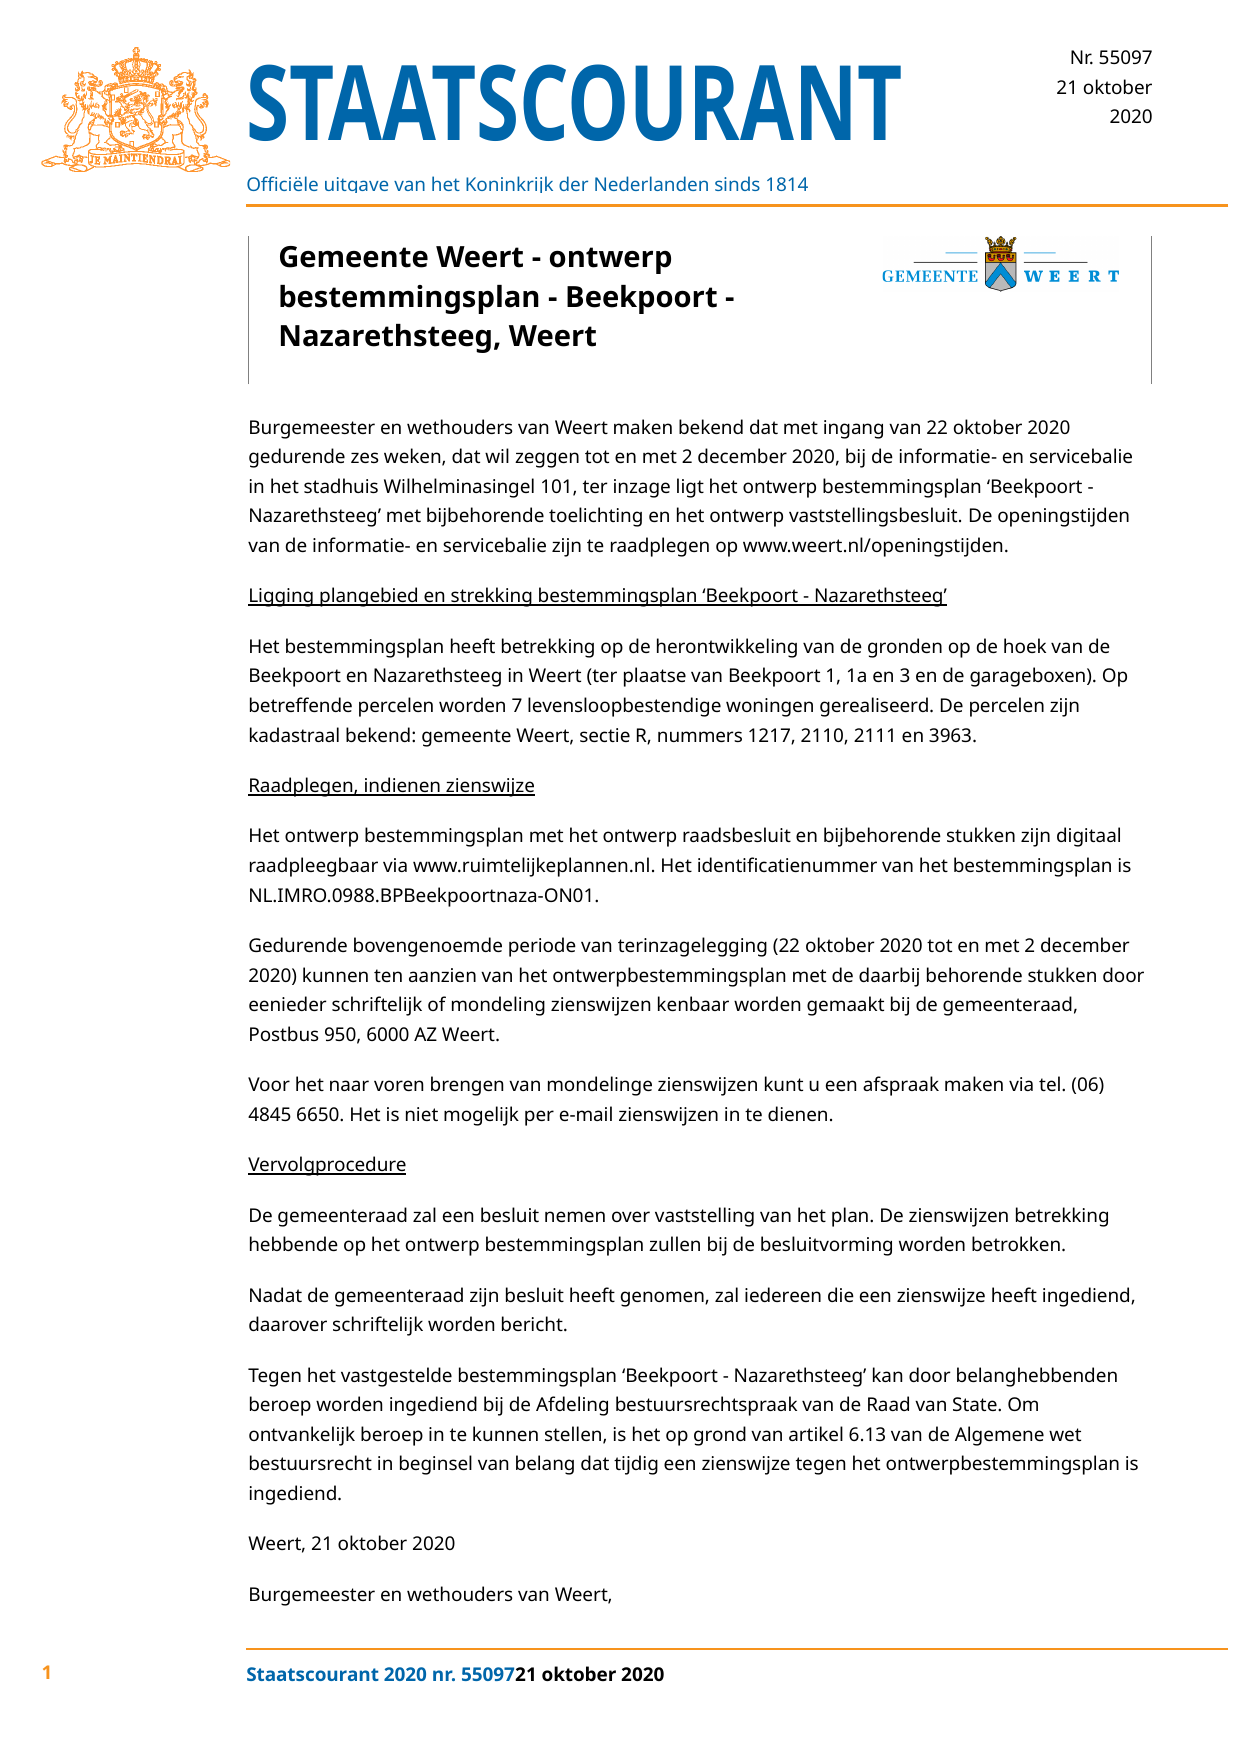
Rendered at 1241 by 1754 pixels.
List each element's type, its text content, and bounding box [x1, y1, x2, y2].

text Burgemeester en wethouders van Weert maken bekend dat met ingang van 22 oktober 2020 gedurende zes weken, dat wil zeggen tot en met 2 december 2020, bij de informatie- en servicebalie in het stadhuis Wilhelminasingel 101, ter inzage ligt het ontwerp bestemmingsplan ‘Beekpoort - Nazarethsteeg’ met bijbehorende toelichting en het ontwerp vaststellingsbesluit. De openingstijden van de informatie- en servicebalie zijn te raadplegen op www.weert.nl/openingstijden. [248, 414, 1152, 558]
text Vervolgprocedure [248, 1151, 1152, 1177]
text Voor het naar voren brengen van mondelinge zienswijzen kunt u een afspraak maken via tel. (06) 4845 6650. Het is niet mogelijk per e-mail zienswijzen in te dienen. [248, 1071, 1152, 1127]
text Nadat de gemeenteraad zijn besluit heeft genomen, zal iedereen die een zienswijze heeft ingediend, daarover schriftelijk worden bericht. [248, 1282, 1152, 1337]
text Gedurende bovengenoemde periode van terinzagelegging (22 oktober 2020 tot en met 2 december 2020) kunnen ten aanzien van het ontwerpbestemmingsplan met de daarbij behorende stukken door eenieder schriftelijk of mondeling zienswijzen kenbaar worden gemaakt bij de gemeenteraad, Postbus 950, 6000 AZ Weert. [248, 932, 1152, 1047]
text Tegen het vastgestelde bestemmingsplan ‘Beekpoort - Nazarethsteeg’ kan door belanghebbenden beroep worden ingediend bij de Afdeling bestuursrechtspraak van de Raad van State. Om ontvankelijk beroep in te kunnen stellen, is het op grond van artikel 6.13 van de Algemene wet bestuursrecht in beginsel van belang dat tijdig een zienswijze tegen het ontwerpbestemmingsplan is ingediend. [248, 1362, 1152, 1506]
text Het ontwerp bestemmingsplan met het ontwerp raadsbesluit en bijbehorende stukken zijn digitaal raadpleegbaar via www.ruimtelijkeplannen.nl. Het identificatienummer van het bestemmingsplan is NL.IMRO.0988.BPBeekpoortnaza-ON01. [248, 823, 1152, 908]
text De gemeenteraad zal een besluit nemen over vaststelling van het plan. De zienswijzen betrekking hebbende op het ontwerp bestemmingsplan zullen bij de besluitvorming worden betrokken. [248, 1202, 1152, 1257]
text Burgemeester en wethouders van Weert, [248, 1581, 1152, 1607]
table_header Gemeente Weert - ontwerp bestemmingsplan - Beekpoort - Nazarethsteeg, Weert [249, 236, 850, 384]
text Weert, 21 oktober 2020 [248, 1531, 1152, 1556]
picture [882, 236, 1119, 292]
text Raadplegen, indienen zienswijze [248, 772, 1152, 798]
table_header [850, 236, 1151, 384]
picture [41, 47, 231, 172]
text Ligging plangebied en strekking bestemmingsplan ‘Beekpoort - Nazarethsteeg’ [248, 583, 1152, 608]
text Het bestemmingsplan heeft betrekking op de herontwikkeling van de gronden op de hoek van de Beekpoort en Nazarethsteeg in Weert (ter plaatse van Beekpoort 1, 1a en 3 en de garageboxen). Op betreffende percelen worden 7 levensloopbestendige woningen gerealiseerd. De percelen zijn kadastraal bekend: gemeente Weert, sectie R, nummers 1217, 2110, 2111 en 3963. [248, 633, 1152, 748]
